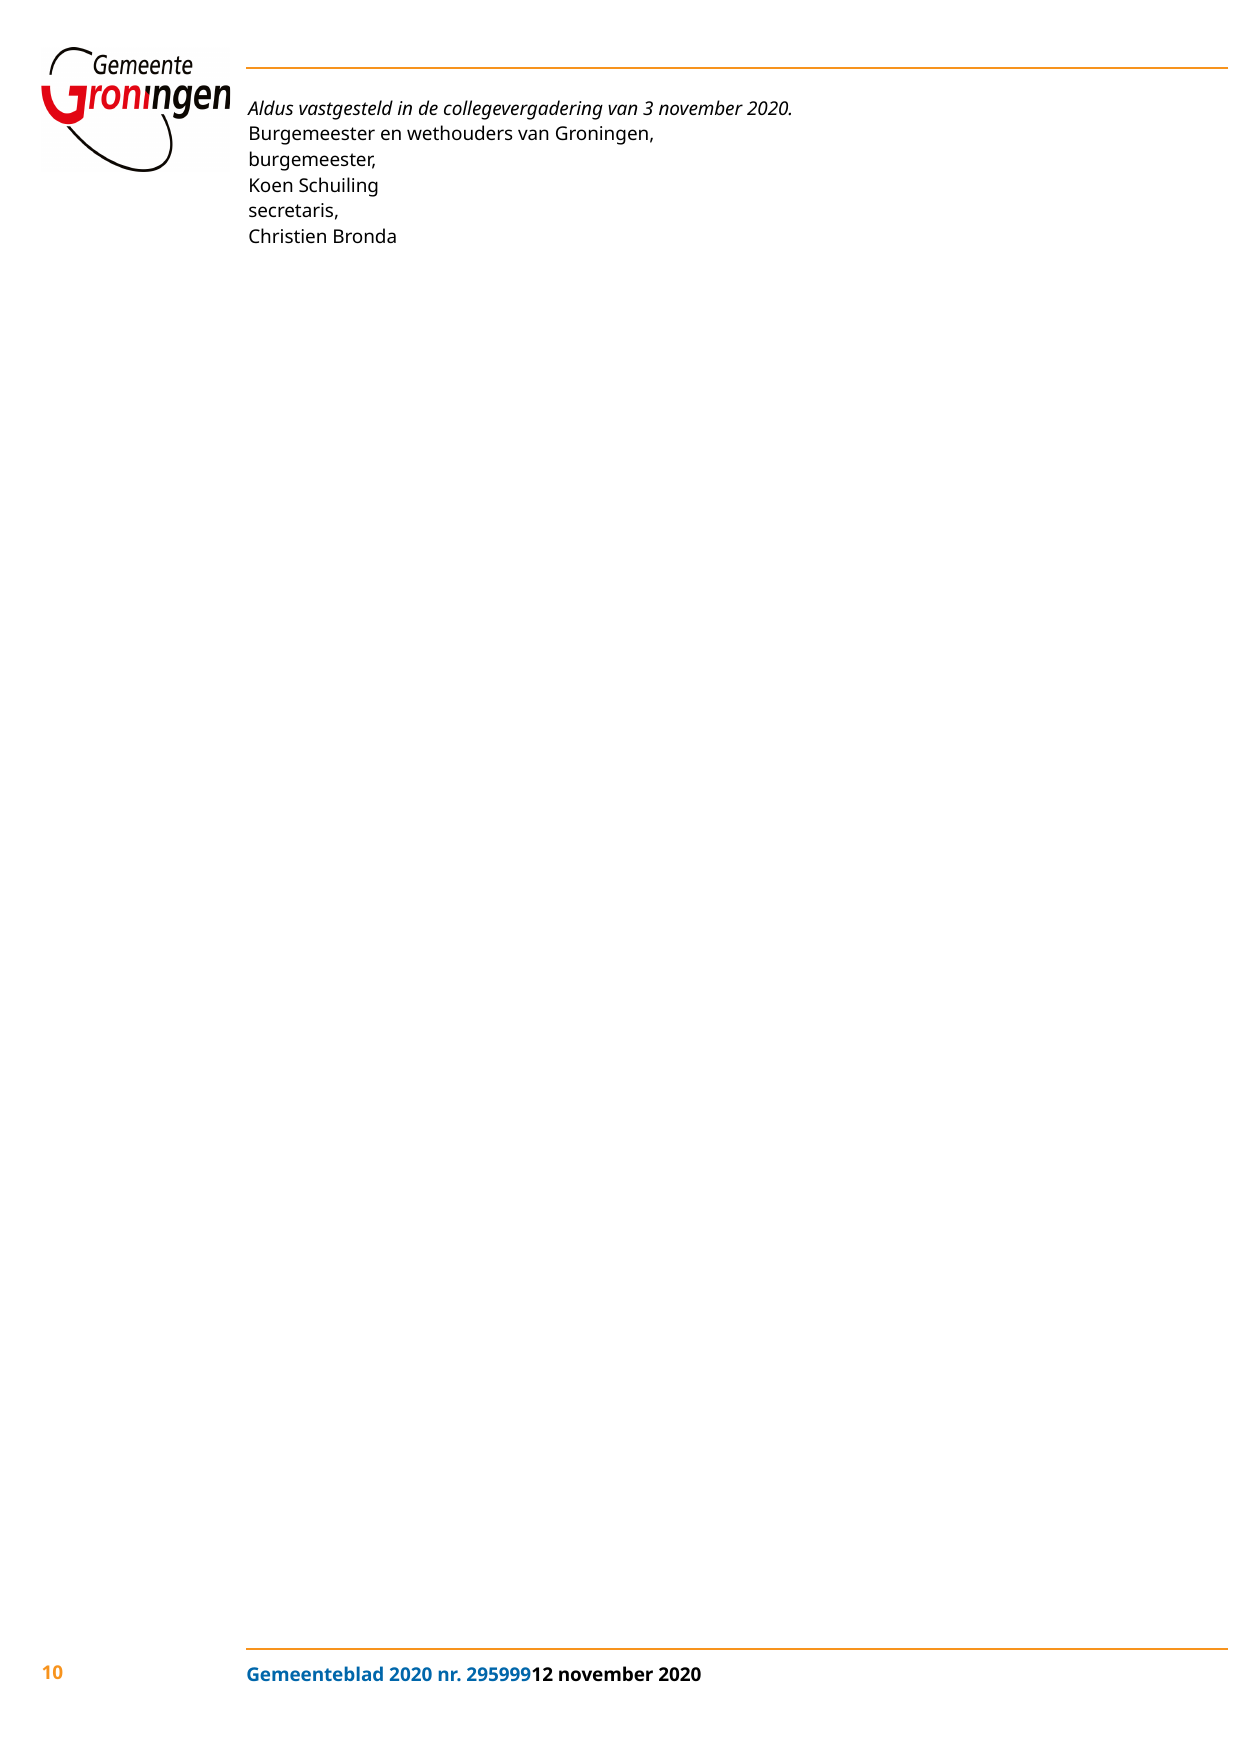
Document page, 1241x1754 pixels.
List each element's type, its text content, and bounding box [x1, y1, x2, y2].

text Christien Bronda [248, 223, 1152, 249]
text burgemeester, [248, 146, 1152, 172]
text secretaris, [248, 198, 1152, 223]
picture [41, 47, 231, 172]
text Koen Schuiling [248, 172, 1152, 198]
text Burgemeester en wethouders van Groningen, [248, 121, 1152, 146]
text Aldus vastgesteld in de collegevergadering van 3 november 2020. [248, 95, 1152, 121]
